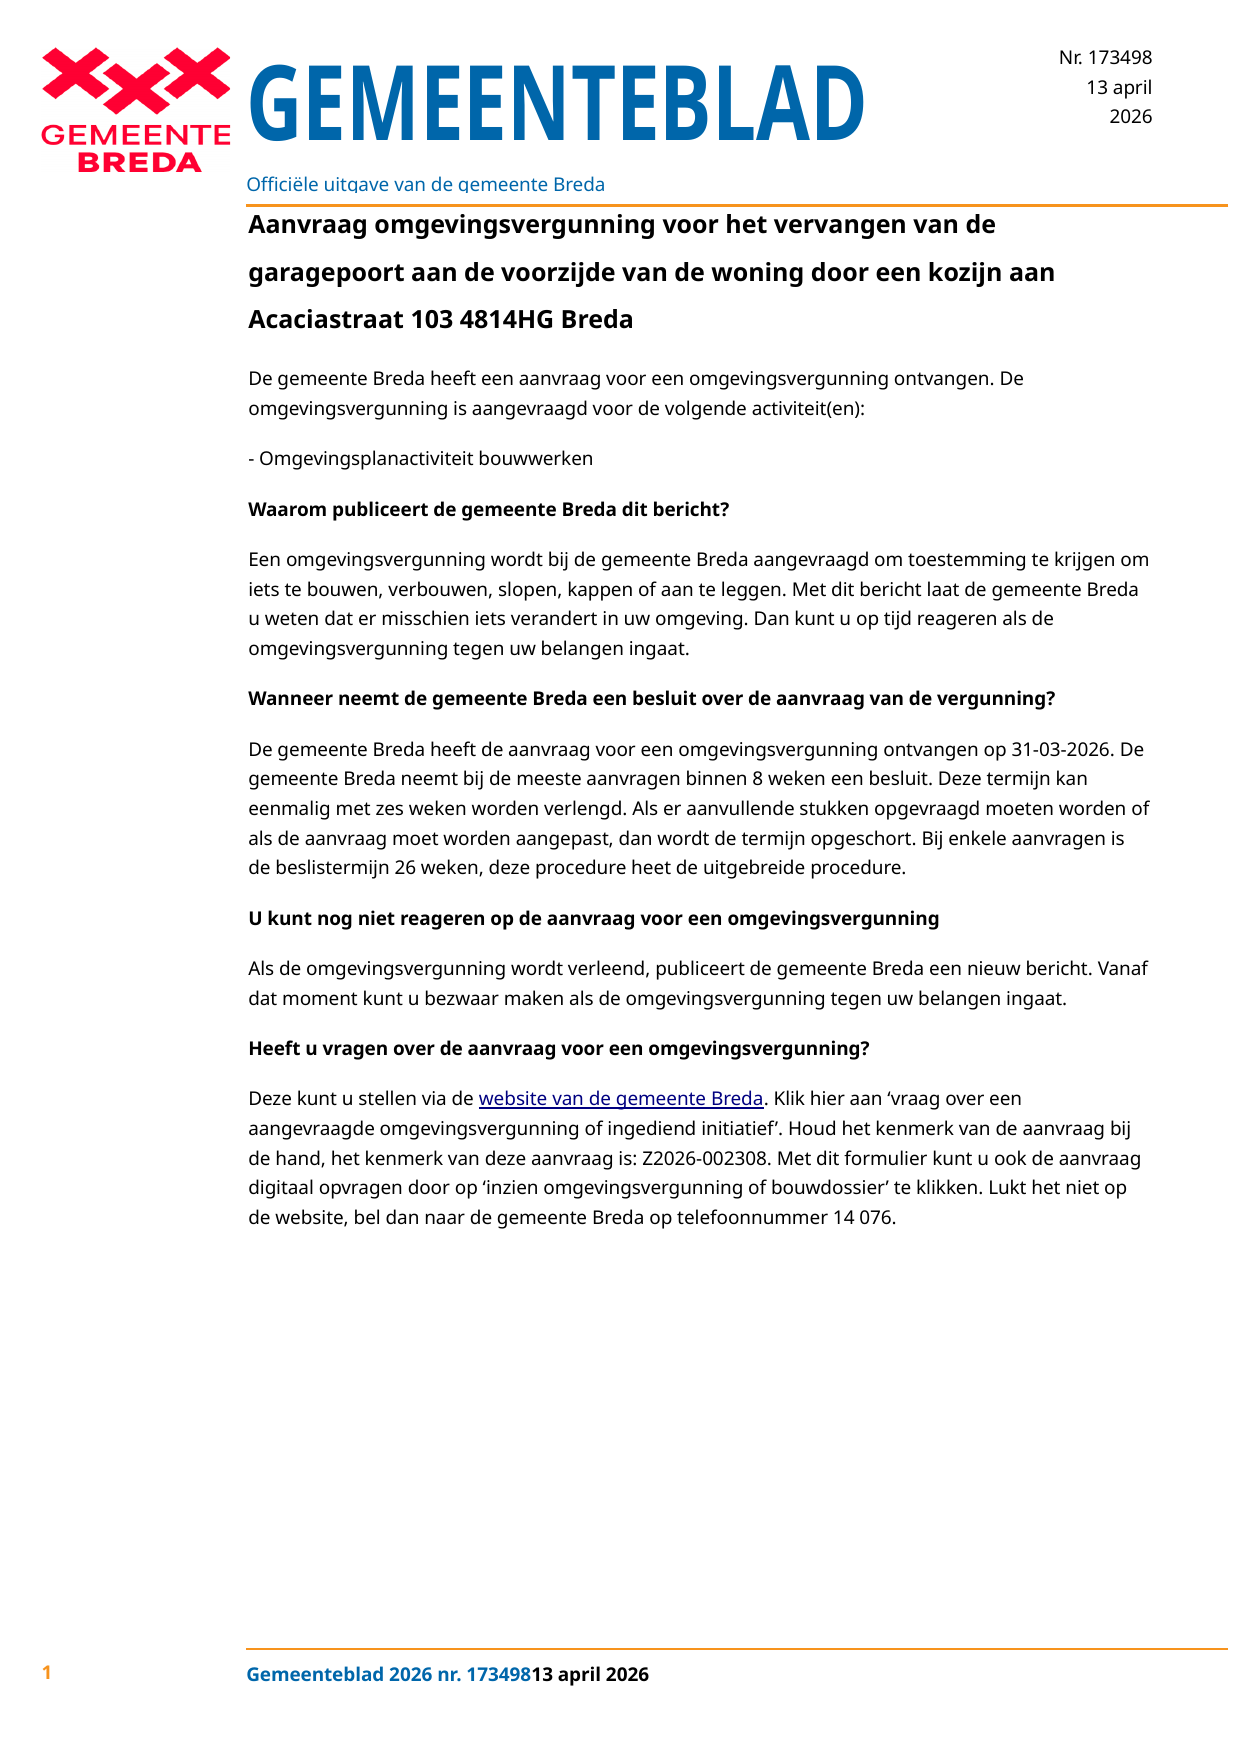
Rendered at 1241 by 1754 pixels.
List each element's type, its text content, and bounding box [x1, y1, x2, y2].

text Deze kunt u stellen via de website van de gemeente Breda. Klik hier aan ‘vraag over een aangevraagde omgevingsvergunning of ingediend initiatief’. Houd het kenmerk van de aanvraag bij de hand, het kenmerk van deze aanvraag is: Z2026-002308. Met dit formulier kunt u ook de aanvraag digitaal opvragen door op ‘inzien omgevingsvergunning of bouwdossier’ te klikken. Lukt het niet op de website, bel dan naar de gemeente Breda op telefoonnummer 14 076. [248, 1086, 1152, 1229]
text De gemeente Breda heeft de aanvraag voor een omgevingsvergunning ontvangen op 31-03-2026. De gemeente Breda neemt bij de meeste aanvragen binnen 8 weken een besluit. Deze termijn kan eenmalig met zes weken worden verlengd. Als er aanvullende stukken opgevraagd moeten worden of als de aanvraag moet worden aangepast, dan wordt de termijn opgeschort. Bij enkele aanvragen is de beslistermijn 26 weken, deze procedure heet de uitgebreide procedure. [248, 736, 1152, 880]
text - Omgevingsplanactiviteit bouwwerken [248, 446, 1152, 471]
text De gemeente Breda heeft een aanvraag voor een omgevingsvergunning ontvangen. De omgevingsvergunning is aangevraagd voor de volgende activiteit(en): [248, 366, 1152, 421]
text Aanvraag omgevingsvergunning voor het vervangen van de garagepoort aan de voorzijde van de woning door een kozijn aan Acaciastraat 103 4814HG Breda [248, 207, 1152, 336]
text Wanneer neemt de gemeente Breda een besluit over de aanvraag van de vergunning? [248, 686, 1152, 711]
text Waarom publiceert de gemeente Breda dit bericht? [248, 496, 1152, 522]
text U kunt nog niet reageren op de aanvraag voor een omgevingsvergunning [248, 905, 1152, 930]
text Heeft u vragen over de aanvraag voor een omgevingsvergunning? [248, 1035, 1152, 1061]
text Als de omgevingsvergunning wordt verleend, publiceert de gemeente Breda een nieuw bericht. Vanaf dat moment kunt u bezwaar maken als de omgevingsvergunning tegen uw belangen ingaat. [248, 955, 1152, 1010]
text Een omgevingsvergunning wordt bij de gemeente Breda aangevraagd om toestemming te krijgen om iets te bouwen, verbouwen, slopen, kappen of aan te leggen. Met dit bericht laat de gemeente Breda u weten dat er misschien iets verandert in uw omgeving. Dan kunt u op tijd reageren als de omgevingsvergunning tegen uw belangen ingaat. [248, 546, 1152, 661]
picture [41, 47, 231, 172]
